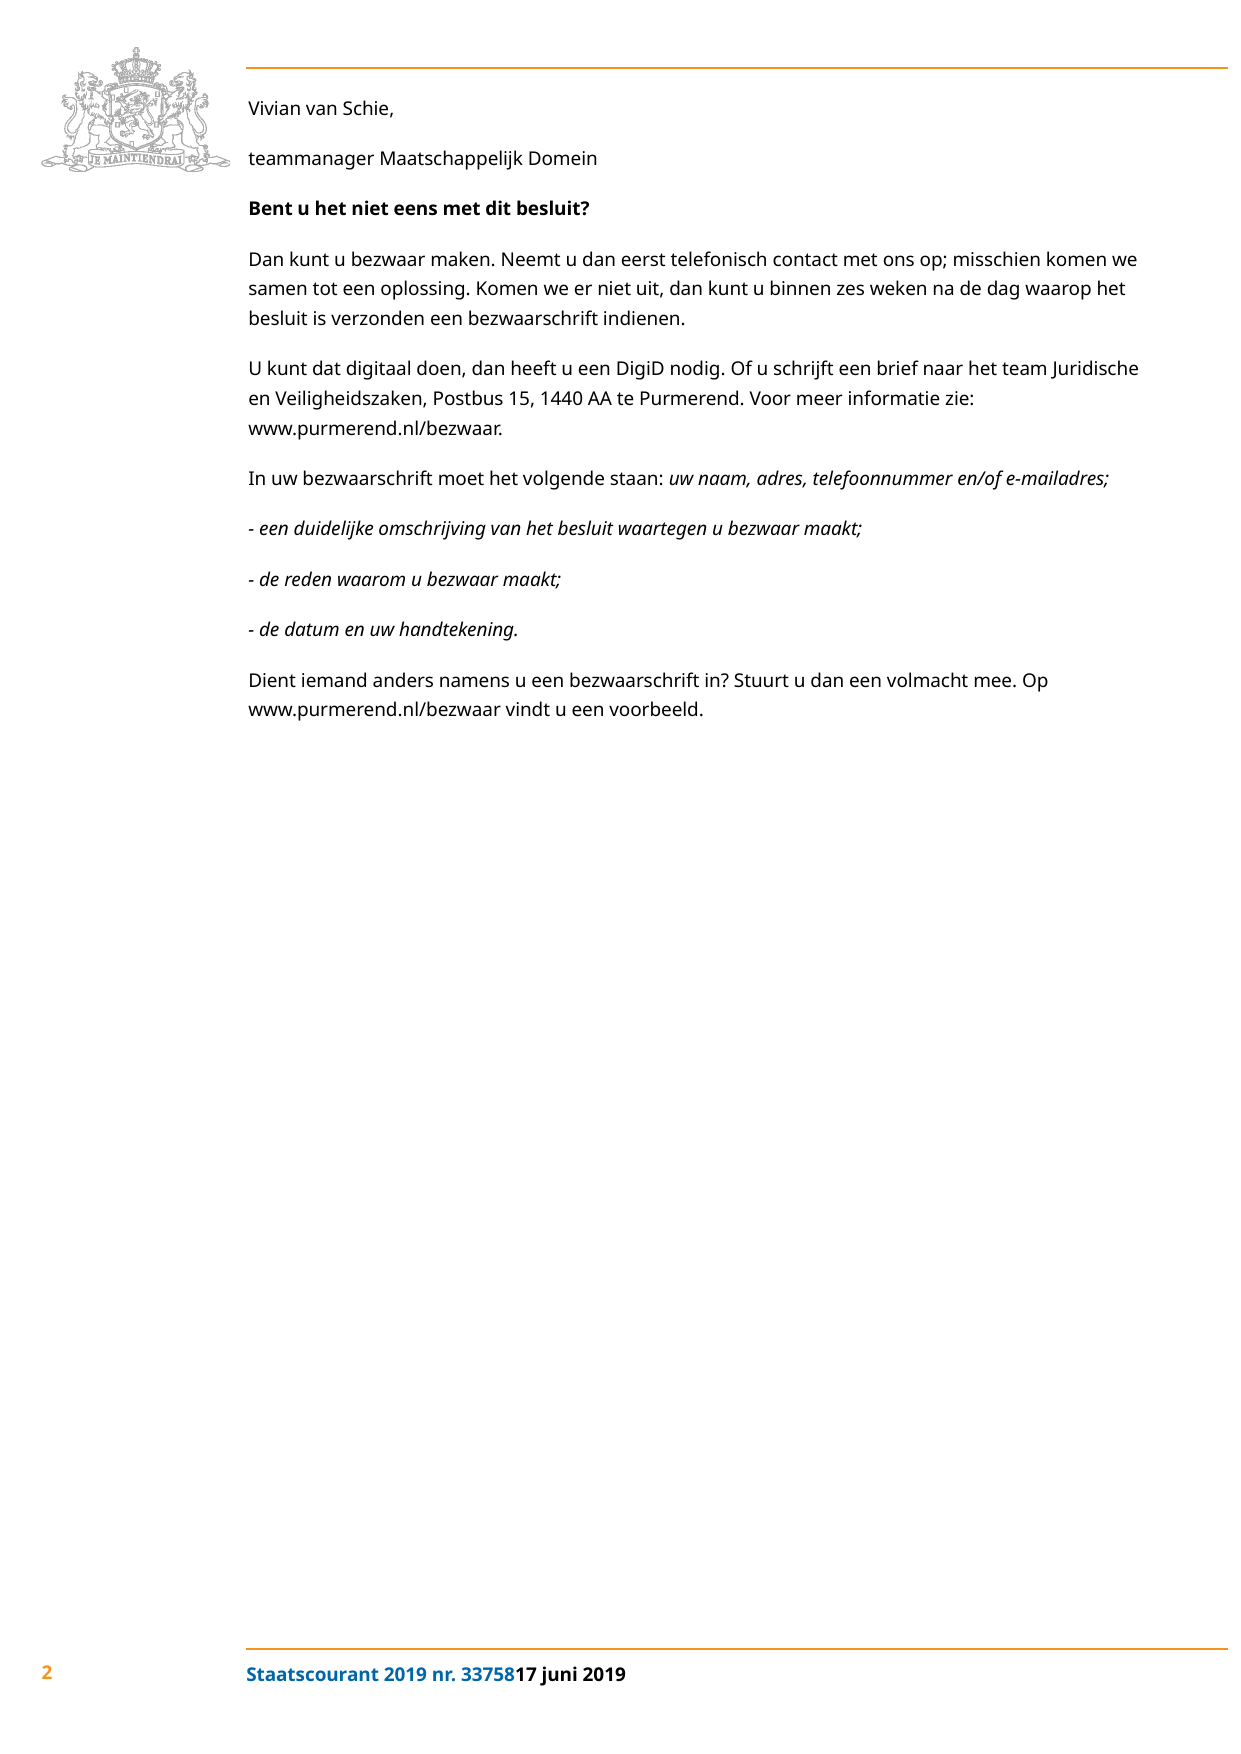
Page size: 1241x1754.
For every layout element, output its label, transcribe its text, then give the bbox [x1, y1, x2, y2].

text Dient iemand anders namens u een bezwaarschrift in? Stuurt u dan een volmacht mee. Op www.purmerend.nl/bezwaar vindt u een voorbeeld. [248, 667, 1152, 722]
text teammanager Maatschappelijk Domein [248, 145, 1152, 171]
text - de datum en uw handtekening. [248, 616, 1152, 642]
text - een duidelijke omschrijving van het besluit waartegen u bezwaar maakt; [248, 516, 1152, 541]
text U kunt dat digitaal doen, dan heeft u een DigiD nodig. Of u schrijft een brief naar het team Juridische en Veiligheidszaken, Postbus 15, 1440 AA te Purmerend. Voor meer informatie zie: www.purmerend.nl/bezwaar. [248, 356, 1152, 441]
text - de reden waarom u bezwaar maakt; [248, 566, 1152, 592]
text In uw bezwaarschrift moet het volgende staan: uw naam, adres, telefoonnummer en/of e-mailadres; [248, 465, 1152, 491]
text Bent u het niet eens met dit besluit? [248, 196, 1152, 221]
text Dan kunt u bezwaar maken. Neemt u dan eerst telefonisch contact met ons op; misschien komen we samen tot een oplossing. Komen we er niet uit, dan kunt u binnen zes weken na de dag waarop het besluit is verzonden een bezwaarschrift indienen. [248, 246, 1152, 331]
picture [41, 47, 231, 172]
text Vivian van Schie, [248, 95, 1152, 121]
